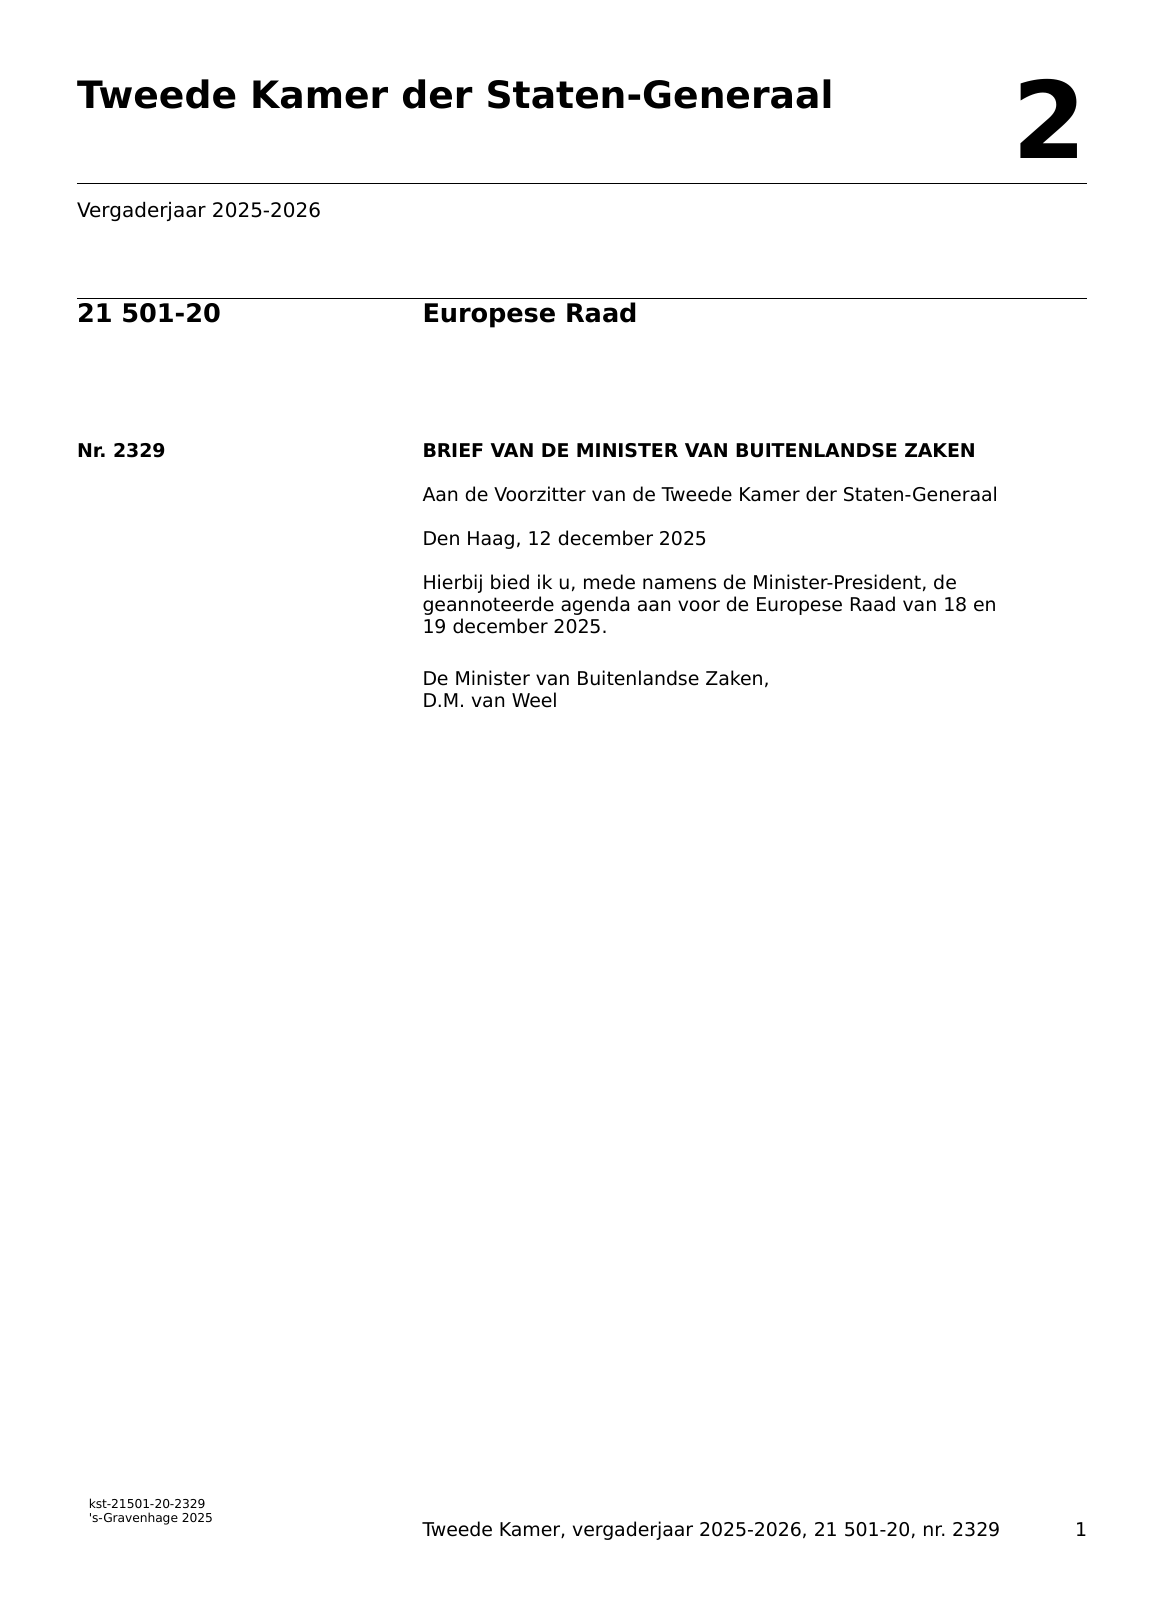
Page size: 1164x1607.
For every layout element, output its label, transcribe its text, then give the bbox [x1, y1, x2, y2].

text Hierbij bied ik u, mede namens de Minister-President, de geannoteerde agenda aan voor de Europese Raad van 18 en 19 december 2025. [422, 572, 1087, 638]
subtitle 21 501-20 Europese Raad [77, 299, 1087, 329]
table_cell Vergaderjaar 2025-2026 [77, 184, 1087, 298]
table_header Tweede Kamer der Staten-Generaal [77, 59, 886, 183]
text Den Haag, 12 december 2025 [422, 528, 1087, 550]
table_header 2 [886, 59, 1087, 183]
text Aan de Voorzitter van de Tweede Kamer der Staten-Generaal [422, 484, 1087, 506]
text kst-21501-20-2329 [88, 1497, 323, 1511]
text De Minister van Buitenlandse Zaken, D.M. van Weel [422, 668, 1087, 712]
subtitle Nr. 2329 BRIEF VAN DE MINISTER VAN BUITENLANDSE ZAKEN [77, 440, 1087, 462]
text 's-Gravenhage 2025 [88, 1511, 323, 1525]
